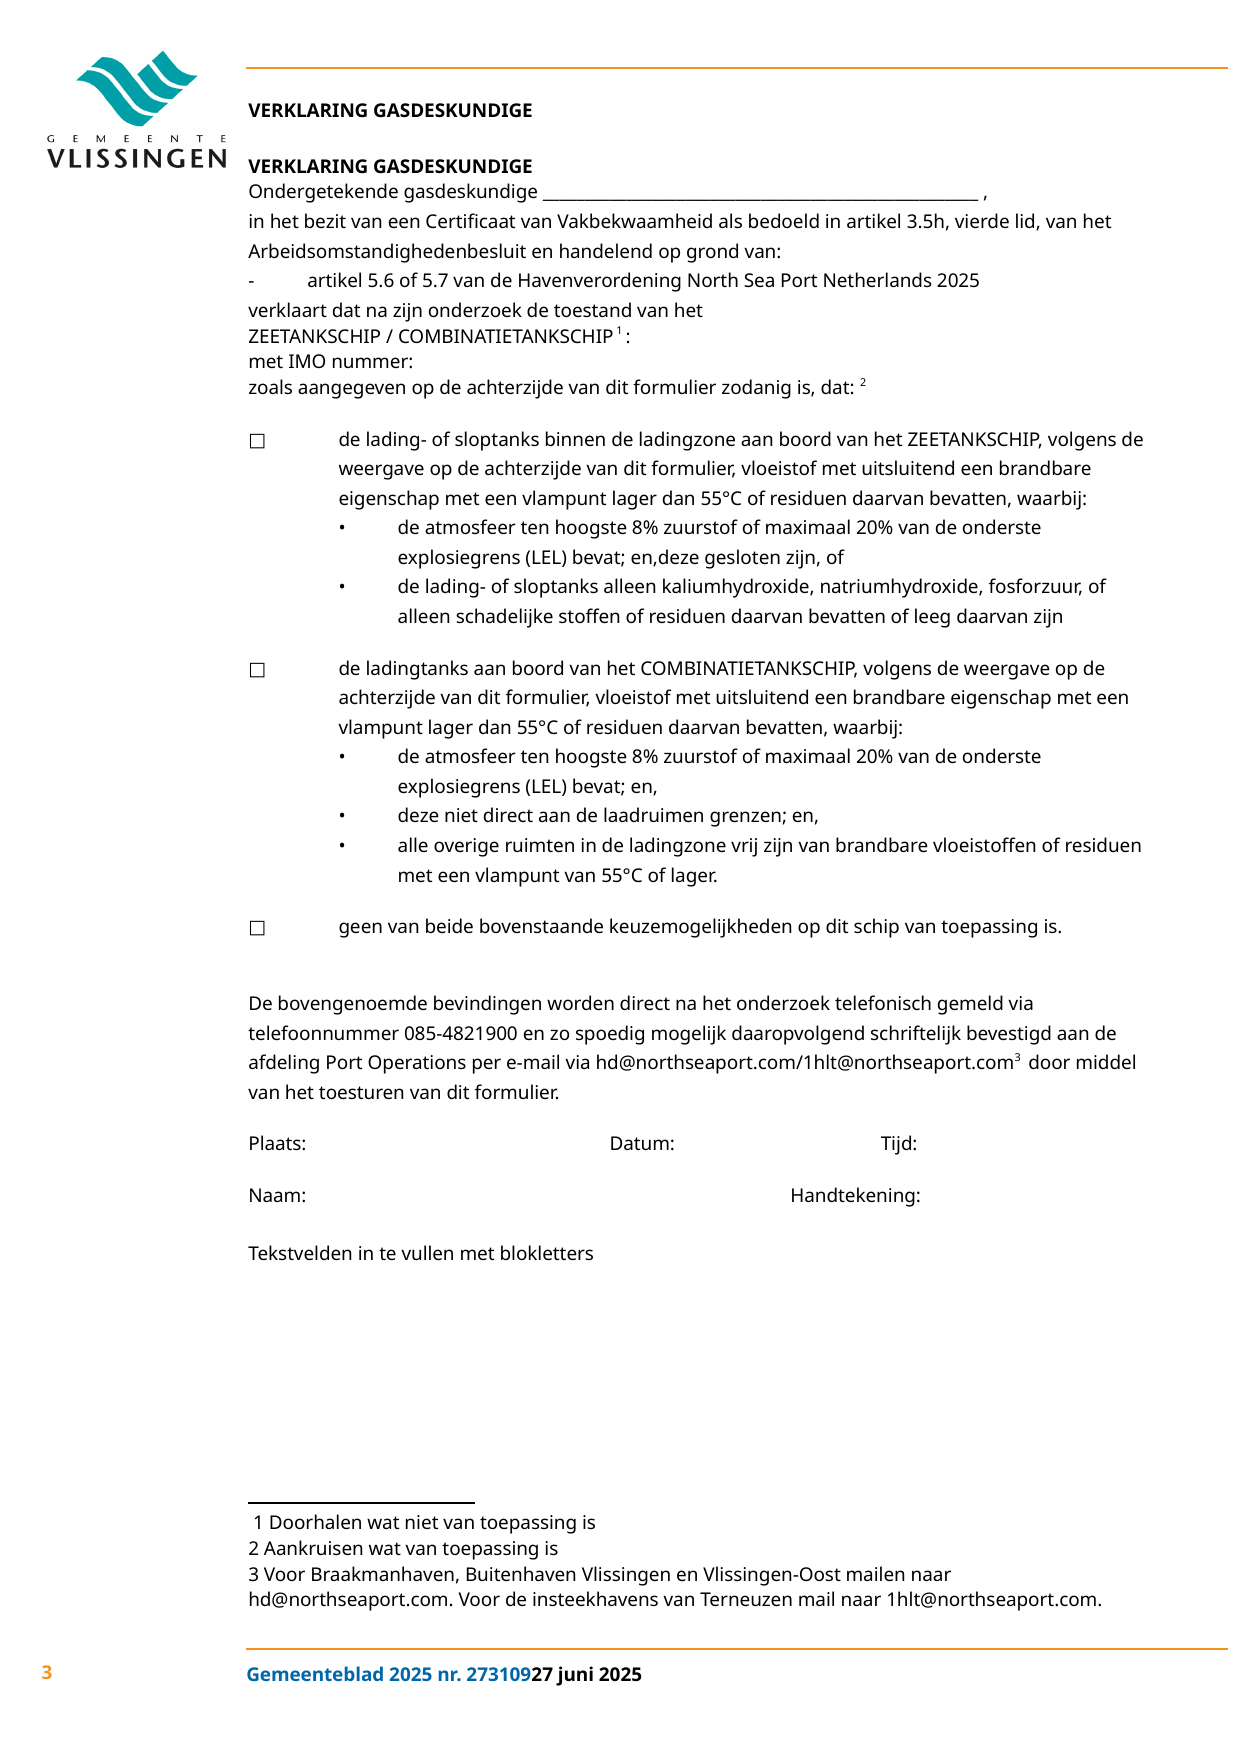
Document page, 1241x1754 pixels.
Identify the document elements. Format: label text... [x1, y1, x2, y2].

table_cell [248, 888, 338, 913]
table_cell [248, 965, 1152, 990]
table_cell ZEETANKSCHIP / COMBINATIETANKSCHIP: [248, 323, 700, 348]
text Tekstvelden in te vullen met blokletters [248, 1241, 1152, 1266]
table_cell [248, 1156, 790, 1182]
table_cell [429, 1131, 609, 1156]
table_cell [1061, 1131, 1152, 1156]
table_cell [971, 1182, 1152, 1208]
table_cell □ [248, 913, 338, 939]
text VERKLARING GASDESKUNDIGE [248, 95, 1152, 123]
table_cell □ [248, 655, 338, 887]
table_cell [700, 323, 1152, 348]
table_header VERKLARING GASDESKUNDIGE [248, 153, 1152, 179]
table_cell [519, 1182, 790, 1208]
table_cell Tijd: [881, 1131, 1061, 1156]
table_cell [700, 1131, 881, 1156]
table_cell [700, 349, 1152, 374]
table_cell zoals aangegeven op de achterzijde van dit formulier zodanig is, dat: [248, 374, 1152, 400]
table_cell De bovengenoemde bevindingen worden direct na het onderzoek telefonisch gemeld via telefoonnummer 085-4821900 en zo spoedig mogelijk daaropvolgend schriftelijk bevestigd aan de afdeling Port Operations per e-mail via hd@northseaport.com/1hlt@northseaport.com door middel van het toesturen van dit formulier. [248, 990, 1152, 1105]
table_cell □ [248, 426, 338, 629]
table_cell [248, 1105, 1152, 1131]
table_cell geen van beide bovenstaande keuzemogelijkheden op dit schip van toepassing is. [338, 913, 1152, 939]
table_cell [790, 1156, 1152, 1182]
table_cell Datum: [609, 1131, 700, 1156]
table_cell met IMO nummer: [248, 349, 700, 374]
table_cell [248, 939, 1152, 965]
table_cell de lading- of sloptanks binnen de ladingzone aan boord van het ZEETANKSCHIP, volgens de weergave op de achterzijde van dit formulier, vloeistof met uitsluitend een brandbare eigenschap met een vlampunt lager dan 55°C of residuen daarvan bevatten, waarbij: de atmosfeer ten hoogste 8% zuurstof of maximaal 20% van de onderste explosiegrens (LEL) bevat; en,deze gesloten zijn, of de lading- of sloptanks alleen kaliumhydroxide, natriumhydroxide, fosforzuur, of alleen schadelijke stoffen of residuen daarvan bevatten of leeg daarvan zijn [338, 426, 1152, 629]
table_cell Handtekening: [790, 1182, 971, 1208]
table_cell de ladingtanks aan boord van het COMBINATIETANKSCHIP, volgens de weergave op de achterzijde van dit formulier, vloeistof met uitsluitend een brandbare eigenschap met een vlampunt lager dan 55°C of residuen daarvan bevatten, waarbij: de atmosfeer ten hoogste 8% zuurstof of maximaal 20% van de onderste explosiegrens (LEL) bevat; en, deze niet direct aan de laadruimen grenzen; en, alle overige ruimten in de ladingzone vrij zijn van brandbare vloeistoffen of residuen met een vlampunt van 55°C of lager. [338, 655, 1152, 887]
picture [41, 47, 231, 172]
table_cell Naam: [248, 1182, 519, 1208]
table_cell [338, 888, 1152, 913]
table_cell [338, 629, 1152, 655]
table_cell Ondergetekende gasdeskundige ____________________________________________________ , in het bezit van een Certificaat van Vakbekwaamheid als bedoeld in artikel 3.5h, vierde lid, van het Arbeidsomstandighedenbesluit en handelend op grond van: artikel 5.6 of 5.7 van de Havenverordening North Sea Port Netherlands 2025 verklaart dat na zijn onderzoek de toestand van het [248, 179, 1152, 323]
table_cell Plaats: [248, 1131, 429, 1156]
table_cell [248, 400, 1152, 426]
table_cell [248, 629, 338, 655]
